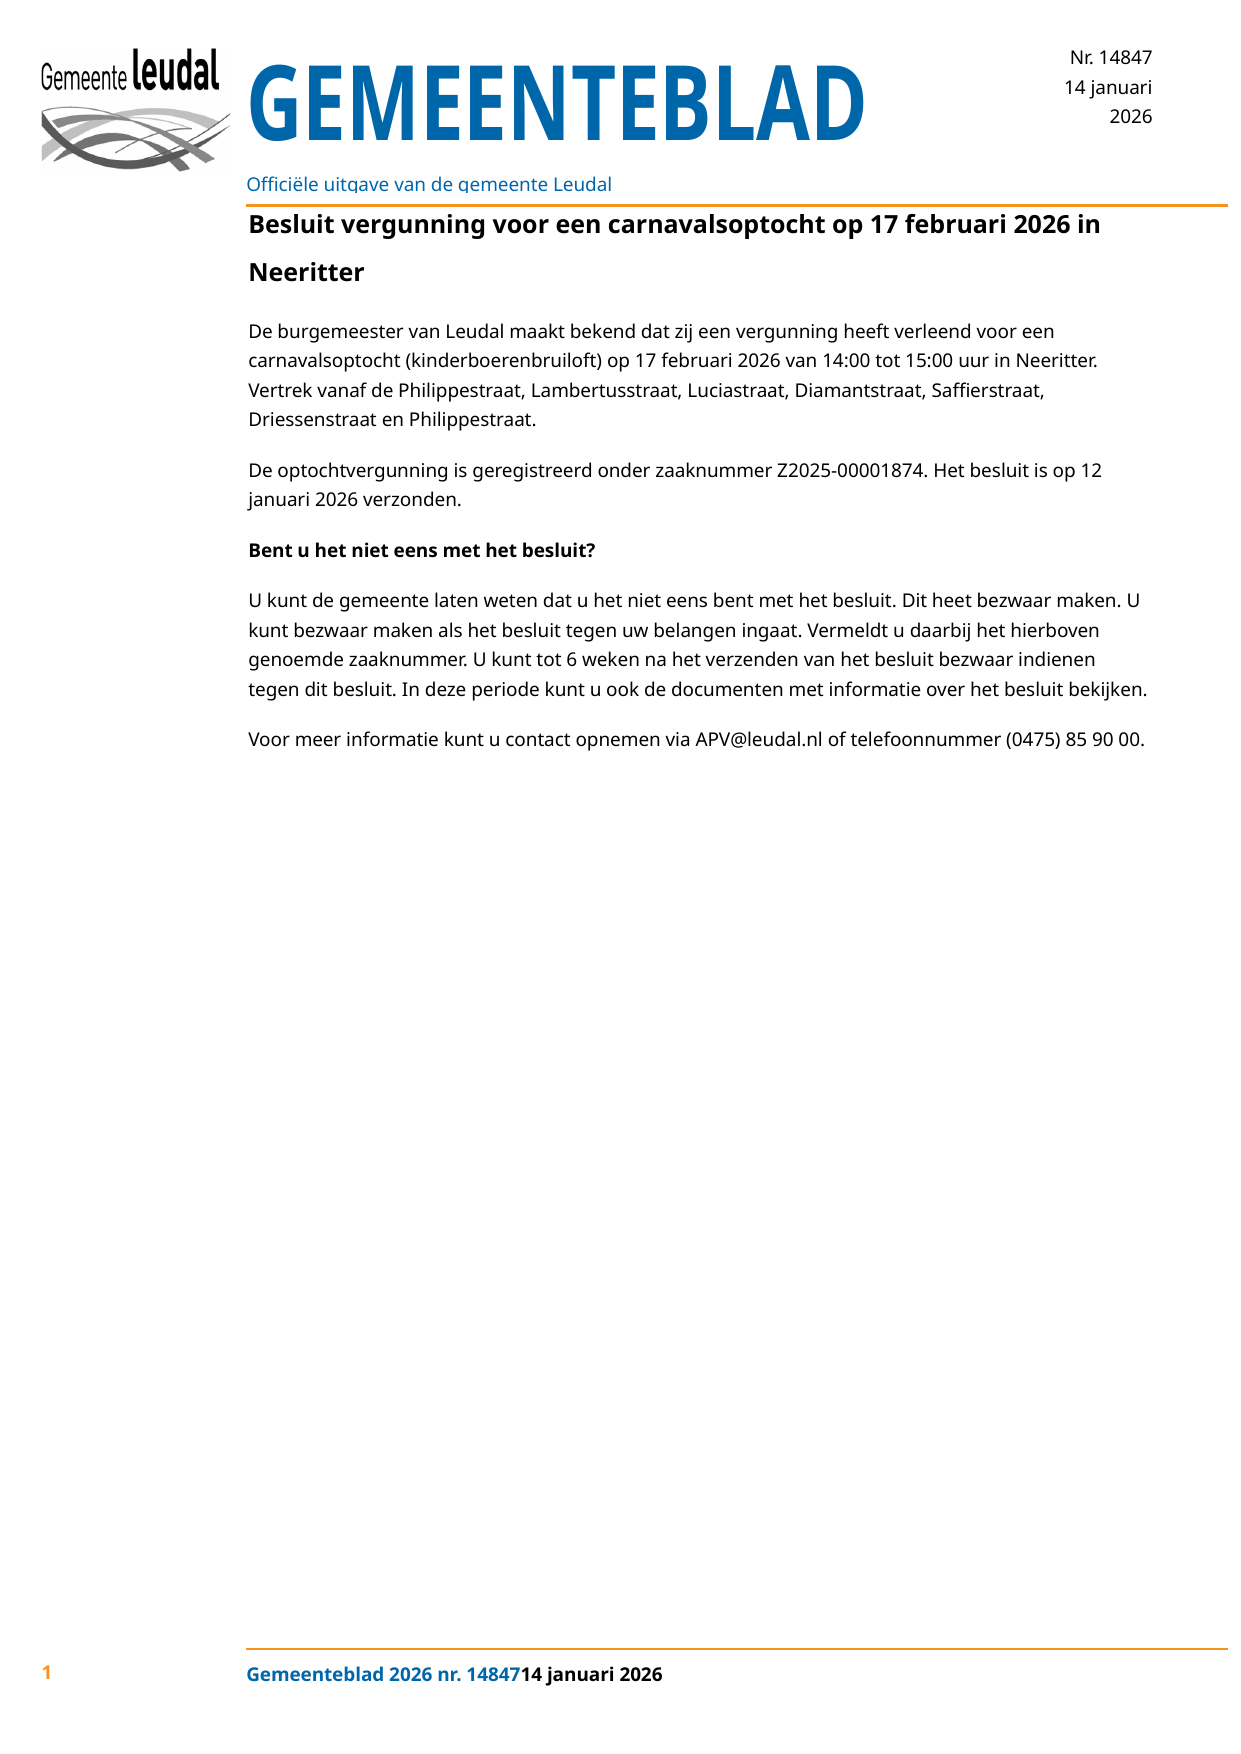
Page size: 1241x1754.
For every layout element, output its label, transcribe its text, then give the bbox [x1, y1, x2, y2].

text Bent u het niet eens met het besluit? [248, 537, 1152, 563]
text Besluit vergunning voor een carnavalsoptocht op 17 februari 2026 in Neeritter [248, 207, 1152, 288]
text De optochtvergunning is geregistreerd onder zaaknummer Z2025-00001874. Het besluit is op 12 januari 2026 verzonden. [248, 457, 1152, 512]
picture [41, 47, 231, 172]
text De burgemeester van Leudal maakt bekend dat zij een vergunning heeft verleend voor een carnavalsoptocht (kinderboerenbruiloft) op 17 februari 2026 van 14:00 tot 15:00 uur in Neeritter. Vertrek vanaf de Philippestraat, Lambertusstraat, Luciastraat, Diamantstraat, Saffierstraat, Driessenstraat en Philippestraat. [248, 318, 1152, 432]
text U kunt de gemeente laten weten dat u het niet eens bent met het besluit. Dit heet bezwaar maken. U kunt bezwaar maken als het besluit tegen uw belangen ingaat. Vermeldt u daarbij het hierboven genoemde zaaknummer. U kunt tot 6 weken na het verzenden van het besluit bezwaar indienen tegen dit besluit. In deze periode kunt u ook de documenten met informatie over het besluit bekijken. [248, 587, 1152, 702]
text Voor meer informatie kunt u contact opnemen via APV@leudal.nl of telefoonnummer (0475) 85 90 00. [248, 727, 1152, 752]
